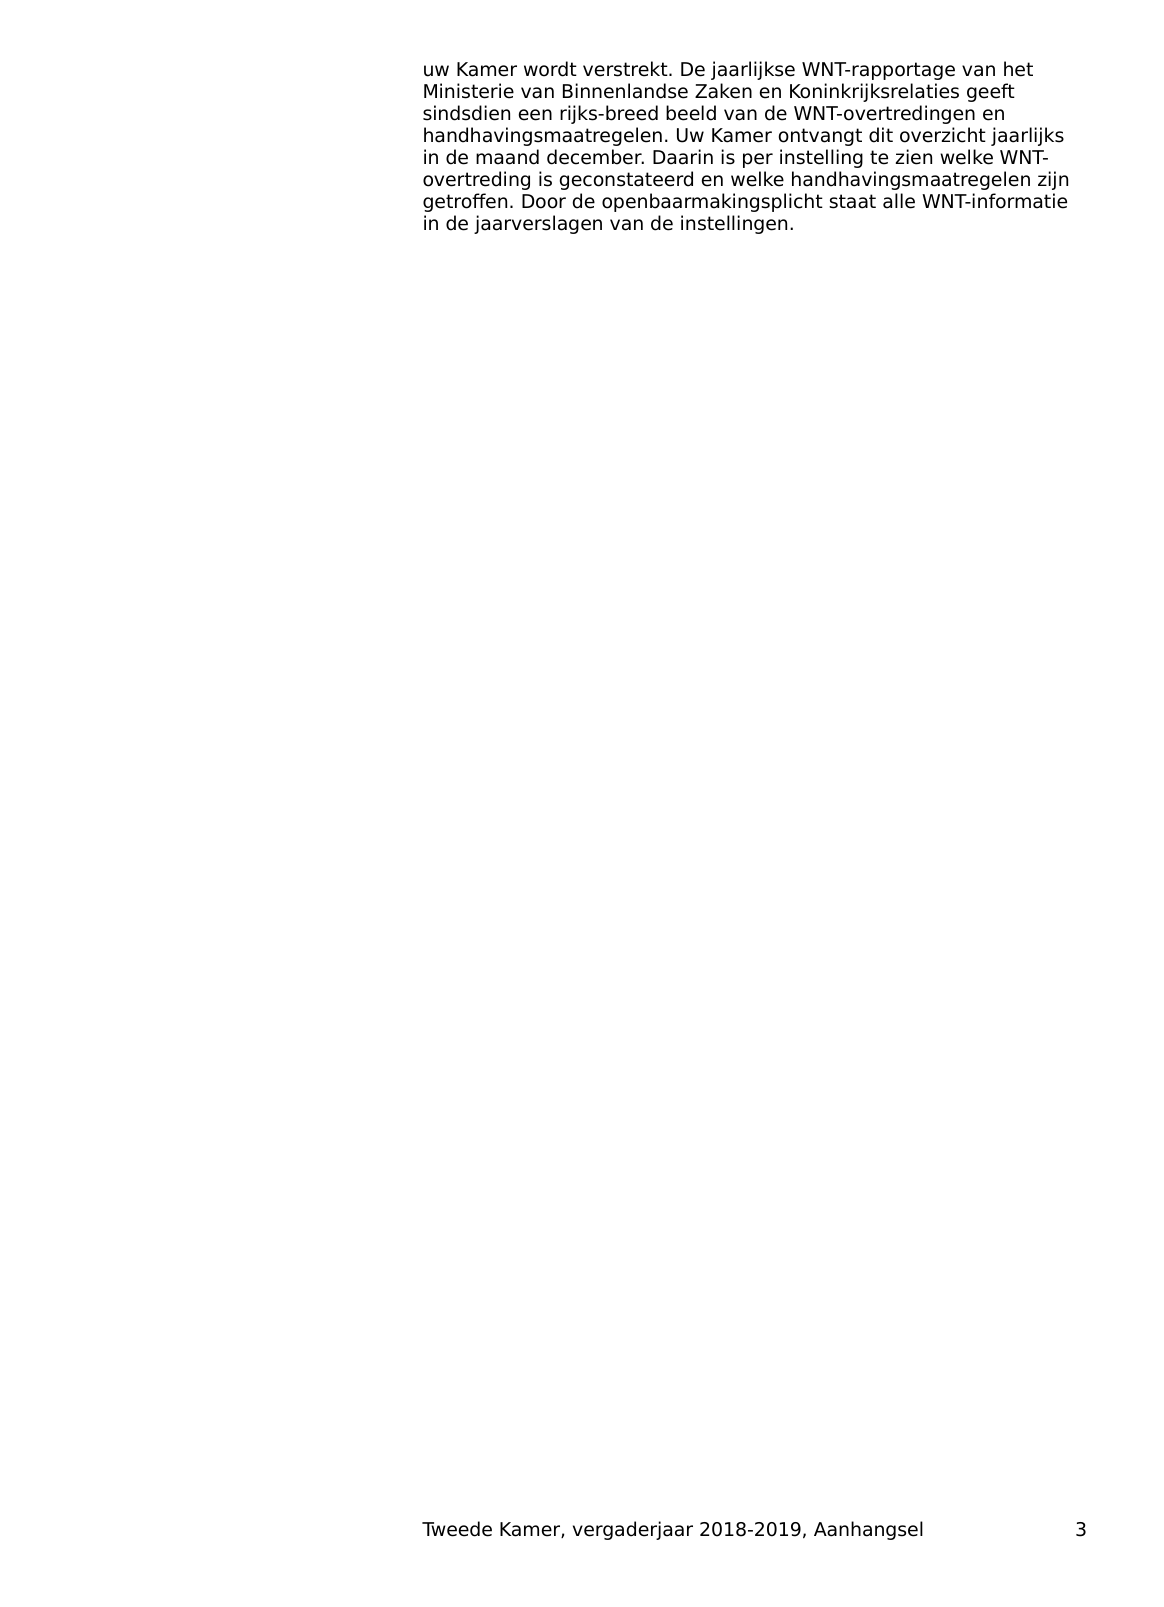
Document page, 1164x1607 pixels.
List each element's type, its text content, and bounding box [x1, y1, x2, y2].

text uw Kamer wordt verstrekt. De jaarlijkse WNT-rapportage van het Ministerie van Binnenlandse Zaken en Koninkrijksrelaties geeft sindsdien een rijks-breed beeld van de WNT-overtredingen en handhavingsmaatregelen. Uw Kamer ontvangt dit overzicht jaarlijks in de maand december. Daarin is per instelling te zien welke WNT-overtreding is geconstateerd en welke handhavingsmaatregelen zijn getroffen. Door de openbaarmakingsplicht staat alle WNT-informatie in de jaarverslagen van de instellingen. [422, 59, 1087, 235]
